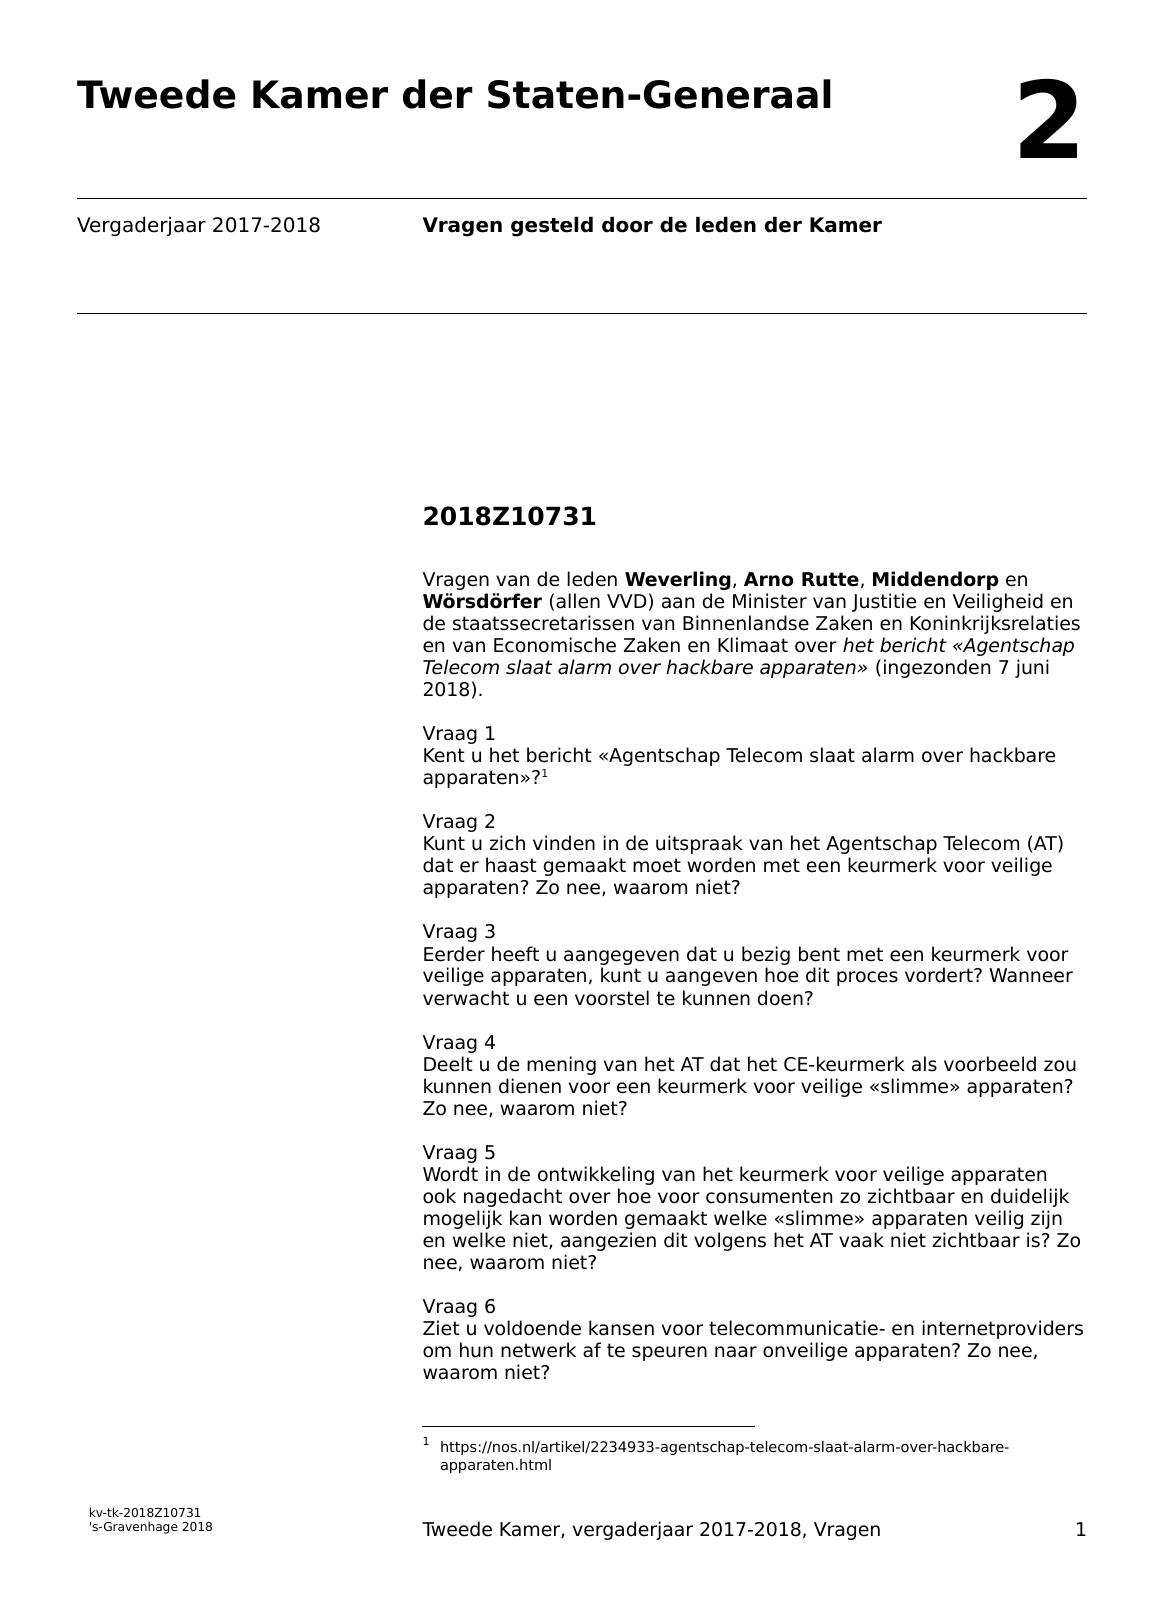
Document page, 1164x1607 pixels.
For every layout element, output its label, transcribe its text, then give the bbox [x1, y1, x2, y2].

table_header 2 [886, 59, 1087, 198]
text Vraag 6 [422, 1296, 1087, 1318]
text Vraag 2 [422, 811, 1087, 833]
table_cell Vergaderjaar 2017-2018 [77, 199, 422, 313]
table_header Tweede Kamer der Staten-Generaal [77, 59, 886, 198]
text 's-Gravenhage 2018 [88, 1520, 323, 1534]
table_cell Vragen gesteld door de leden der Kamer [422, 199, 1087, 313]
text Deelt u de mening van het AT dat het CE-keurmerk als voorbeeld zou kunnen dienen voor een keurmerk voor veilige «slimme» apparaten? Zo nee, waarom niet? [422, 1053, 1087, 1119]
text Kunt u zich vinden in de uitspraak van het Agentschap Telecom (AT) dat er haast gemaakt moet worden met een keurmerk voor veilige apparaten? Zo nee, waarom niet? [422, 833, 1087, 899]
text Vraag 3 [422, 921, 1087, 943]
text Kent u het bericht «Agentschap Telecom slaat alarm over hackbare apparaten»? [422, 745, 1087, 789]
text 2018Z10731 [422, 502, 1087, 531]
text Vraag 4 [422, 1032, 1087, 1053]
text Vraag 1 [422, 723, 1087, 745]
text Vraag 5 [422, 1142, 1087, 1164]
text Vragen van de leden Weverling, Arno Rutte, Middendorp en Wörsdörfer (allen VVD) aan de Minister van Justitie en Veiligheid en de staatssecretarissen van Binnenlandse Zaken en Koninkrijksrelaties en van Economische Zaken en Klimaat over het bericht «Agentschap Telecom slaat alarm over hackbare apparaten» (ingezonden 7 juni 2018). [422, 569, 1087, 701]
text Ziet u voldoende kansen voor telecommunicatie- en internetproviders om hun netwerk af te speuren naar onveilige apparaten? Zo nee, waarom niet? [422, 1318, 1087, 1384]
text Wordt in de ontwikkeling van het keurmerk voor veilige apparaten ook nagedacht over hoe voor consumenten zo zichtbaar en duidelijk mogelijk kan worden gemaakt welke «slimme» apparaten veilig zijn en welke niet, aangezien dit volgens het AT vaak niet zichtbaar is? Zo nee, waarom niet? [422, 1164, 1087, 1273]
text https://nos.nl/artikel/2234933-agentschap-telecom-slaat-alarm-over-hackbare-apparaten.html [422, 1435, 1087, 1474]
text kv-tk-2018Z10731 [88, 1506, 323, 1520]
text Eerder heeft u aangegeven dat u bezig bent met een keurmerk voor veilige apparaten, kunt u aangeven hoe dit proces vordert? Wanneer verwacht u een voorstel te kunnen doen? [422, 943, 1087, 1009]
